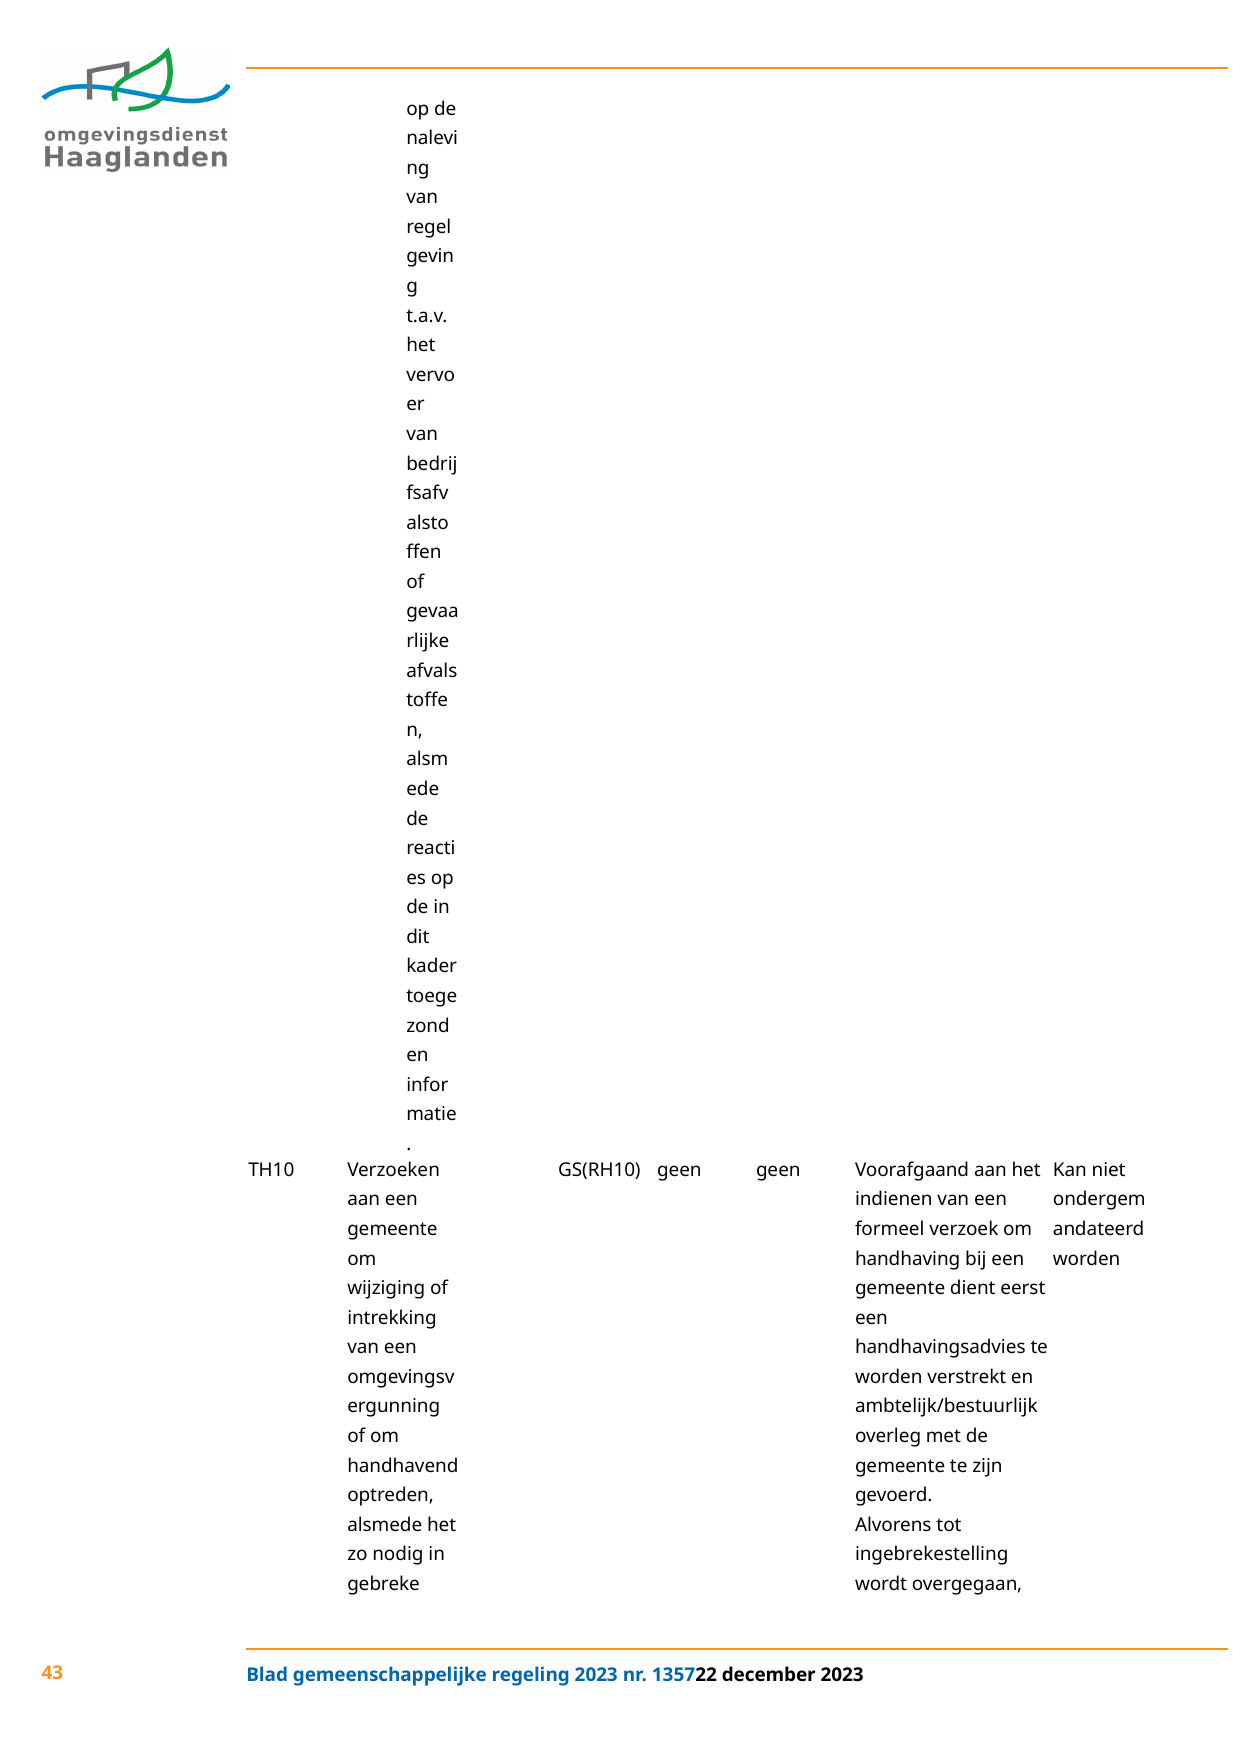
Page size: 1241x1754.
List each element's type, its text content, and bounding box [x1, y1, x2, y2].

table_cell [558, 95, 657, 1156]
table_cell [459, 1156, 558, 1596]
table_cell geen [657, 1156, 756, 1596]
table_cell Kan niet ondergemandateerd worden [1053, 1156, 1152, 1596]
table_cell Verzoeken aan een gemeente om wijziging of intrekking van een omgevingsvergunning of om handhavend optreden, alsmede het zo nodig in gebreke [347, 1156, 459, 1596]
table_cell [657, 95, 756, 1156]
table_cell op de naleving van regelgeving t.a.v. het vervoer van bedrijfsafvalstoffen of gevaarlijke afvalstoffen, alsmede de reacties op de in dit kader toegezonden informatie. [347, 95, 459, 1156]
table_cell [459, 95, 558, 1156]
table_cell [756, 95, 855, 1156]
table_cell Voorafgaand aan het indienen van een formeel verzoek om handhaving bij een gemeente dient eerst een handhavingsadvies te worden verstrekt en ambtelijk/bestuurlijk overleg met de gemeente te zijn gevoerd. Alvorens tot ingebrekestelling wordt overgegaan, [855, 1156, 1053, 1596]
table_cell GS(RH10) [558, 1156, 657, 1596]
table_cell geen [756, 1156, 855, 1596]
table_cell [855, 95, 1152, 1156]
table_cell TH10 [248, 1156, 347, 1596]
picture [41, 47, 231, 172]
table_cell [248, 95, 347, 1156]
